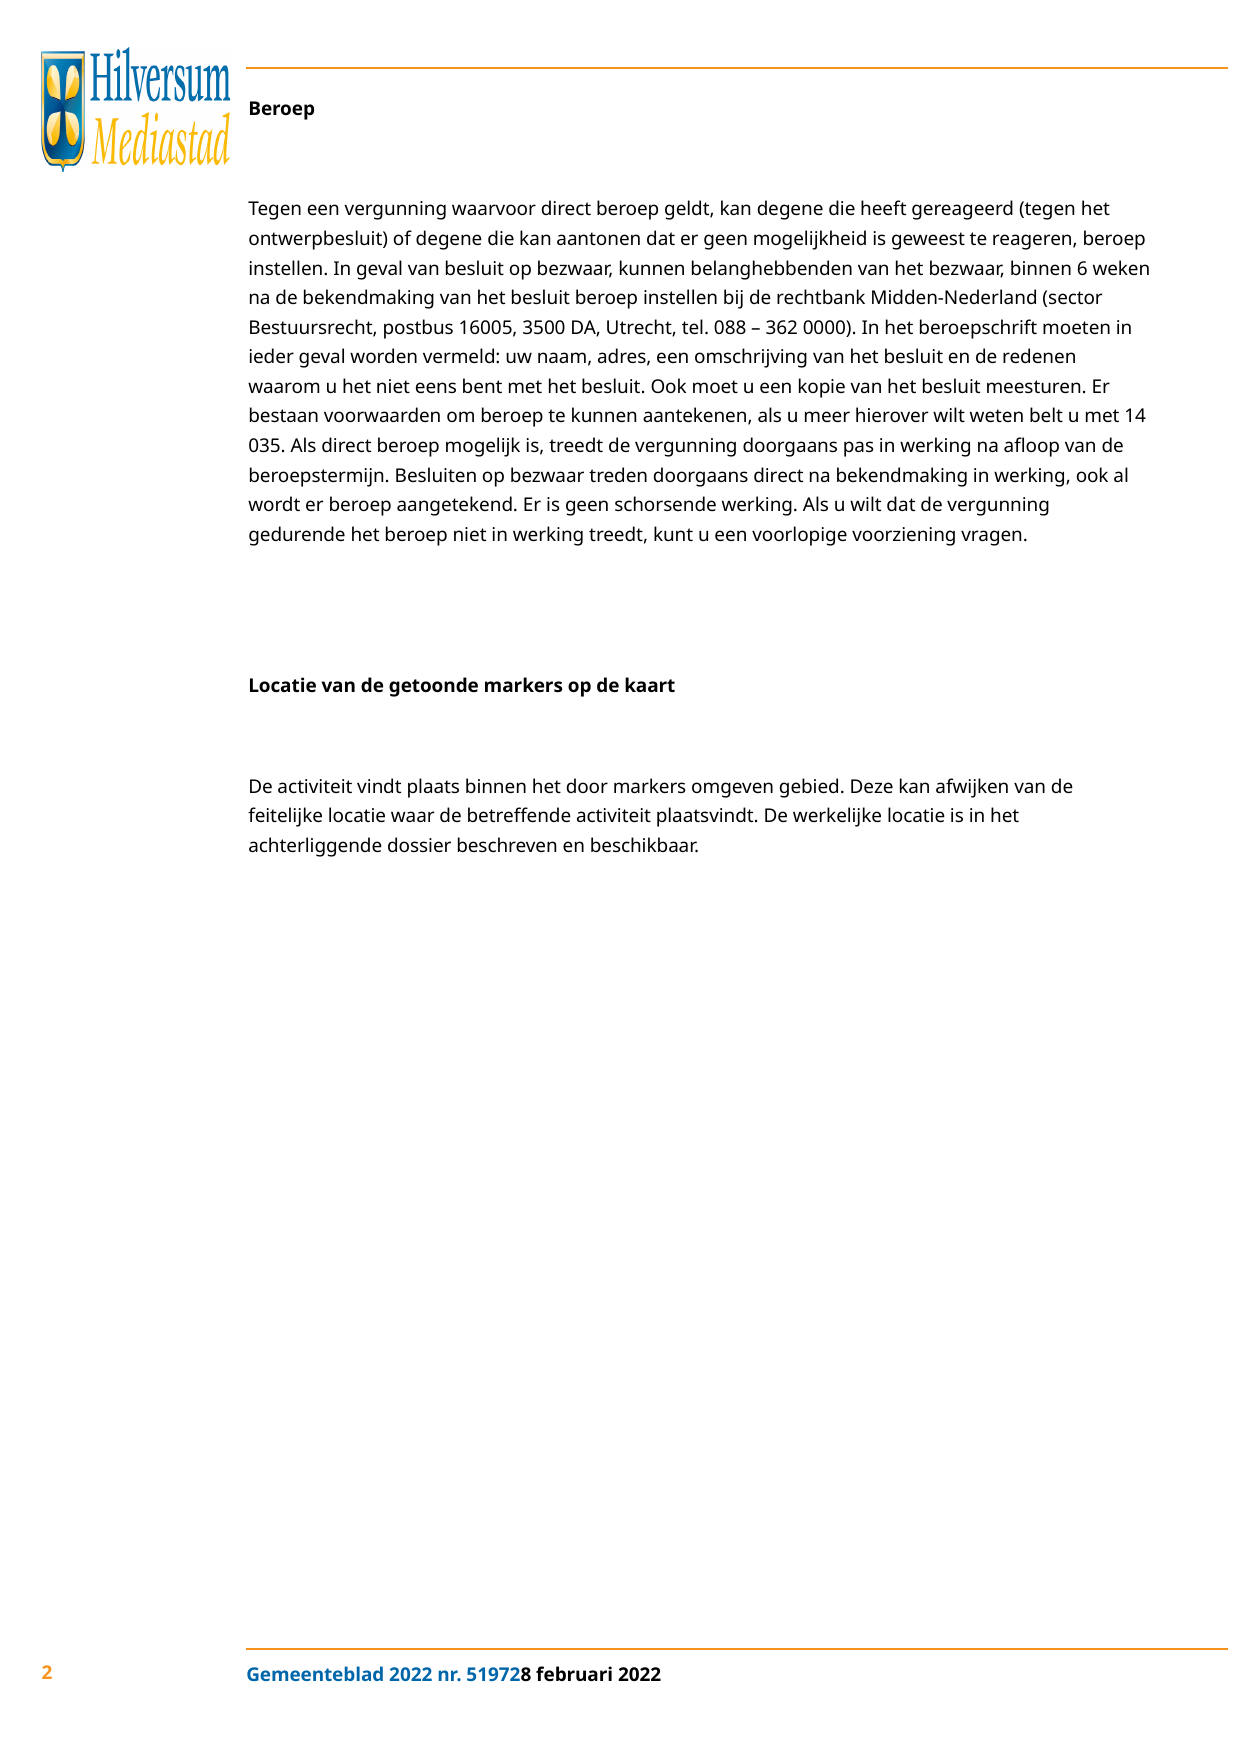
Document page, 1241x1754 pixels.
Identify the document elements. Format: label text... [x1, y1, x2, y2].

picture [41, 47, 231, 172]
text De activiteit vindt plaats binnen het door markers omgeven gebied. Deze kan afwijken van de feitelijke locatie waar de betreffende activiteit plaatsvindt. De werkelijke locatie is in het achterliggende dossier beschreven en beschikbaar. [248, 773, 1152, 858]
text Beroep [248, 95, 1152, 121]
text Tegen een vergunning waarvoor direct beroep geldt, kan degene die heeft gereageerd (tegen het ontwerpbesluit) of degene die kan aantonen dat er geen mogelijkheid is geweest te reageren, beroep instellen. In geval van besluit op bezwaar, kunnen belanghebbenden van het bezwaar, binnen 6 weken na de bekendmaking van het besluit beroep instellen bij de rechtbank Midden-Nederland (sector Bestuursrecht, postbus 16005, 3500 DA, Utrecht, tel. 088 – 362 0000). In het beroepschrift moeten in ieder geval worden vermeld: uw naam, adres, een omschrijving van het besluit en de redenen waarom u het niet eens bent met het besluit. Ook moet u een kopie van het besluit meesturen. Er bestaan voorwaarden om beroep te kunnen aantekenen, als u meer hierover wilt weten belt u met 14 035. Als direct beroep mogelijk is, treedt de vergunning doorgaans pas in werking na afloop van de beroepstermijn. Besluiten op bezwaar treden doorgaans direct na bekendmaking in werking, ook al wordt er beroep aangetekend. Er is geen schorsende werking. Als u wilt dat de vergunning gedurende het beroep niet in werking treedt, kunt u een voorlopige voorziening vragen. [248, 196, 1152, 547]
text Locatie van de getoonde markers op de kaart [248, 672, 1152, 698]
